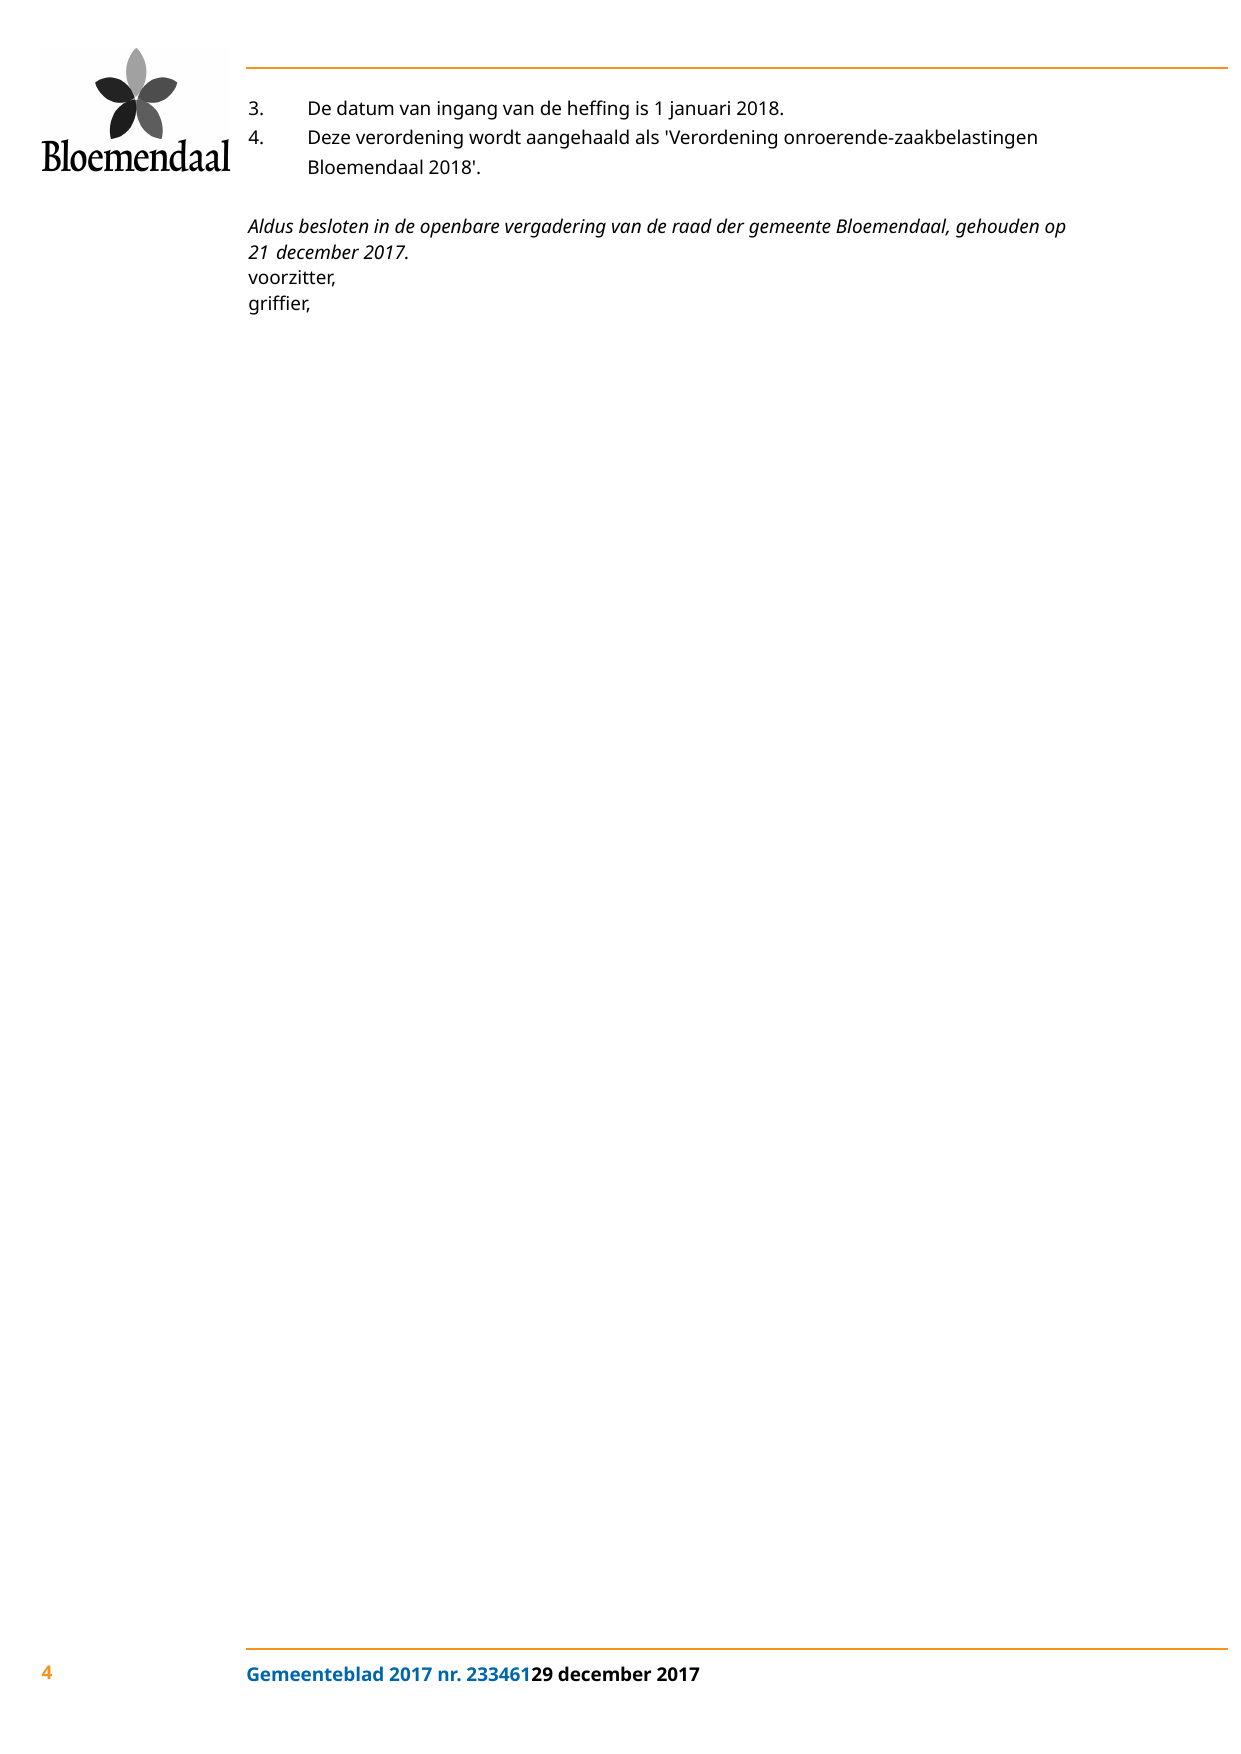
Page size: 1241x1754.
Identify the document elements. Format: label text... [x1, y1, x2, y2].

picture [41, 47, 231, 172]
text Aldus besloten in de openbare vergadering van de raad der gemeente Bloemendaal, gehouden op 21 december 2017. [248, 213, 1152, 264]
list De datum van ingang van de heffing is 1 januari 2018. [248, 95, 1152, 121]
text voorzitter, [248, 264, 1152, 290]
text griffier, [248, 290, 1152, 316]
list Deze verordening wordt aangehaald als 'Verordening onroerende-zaakbelastingen Bloemendaal 2018'. [248, 124, 1152, 180]
